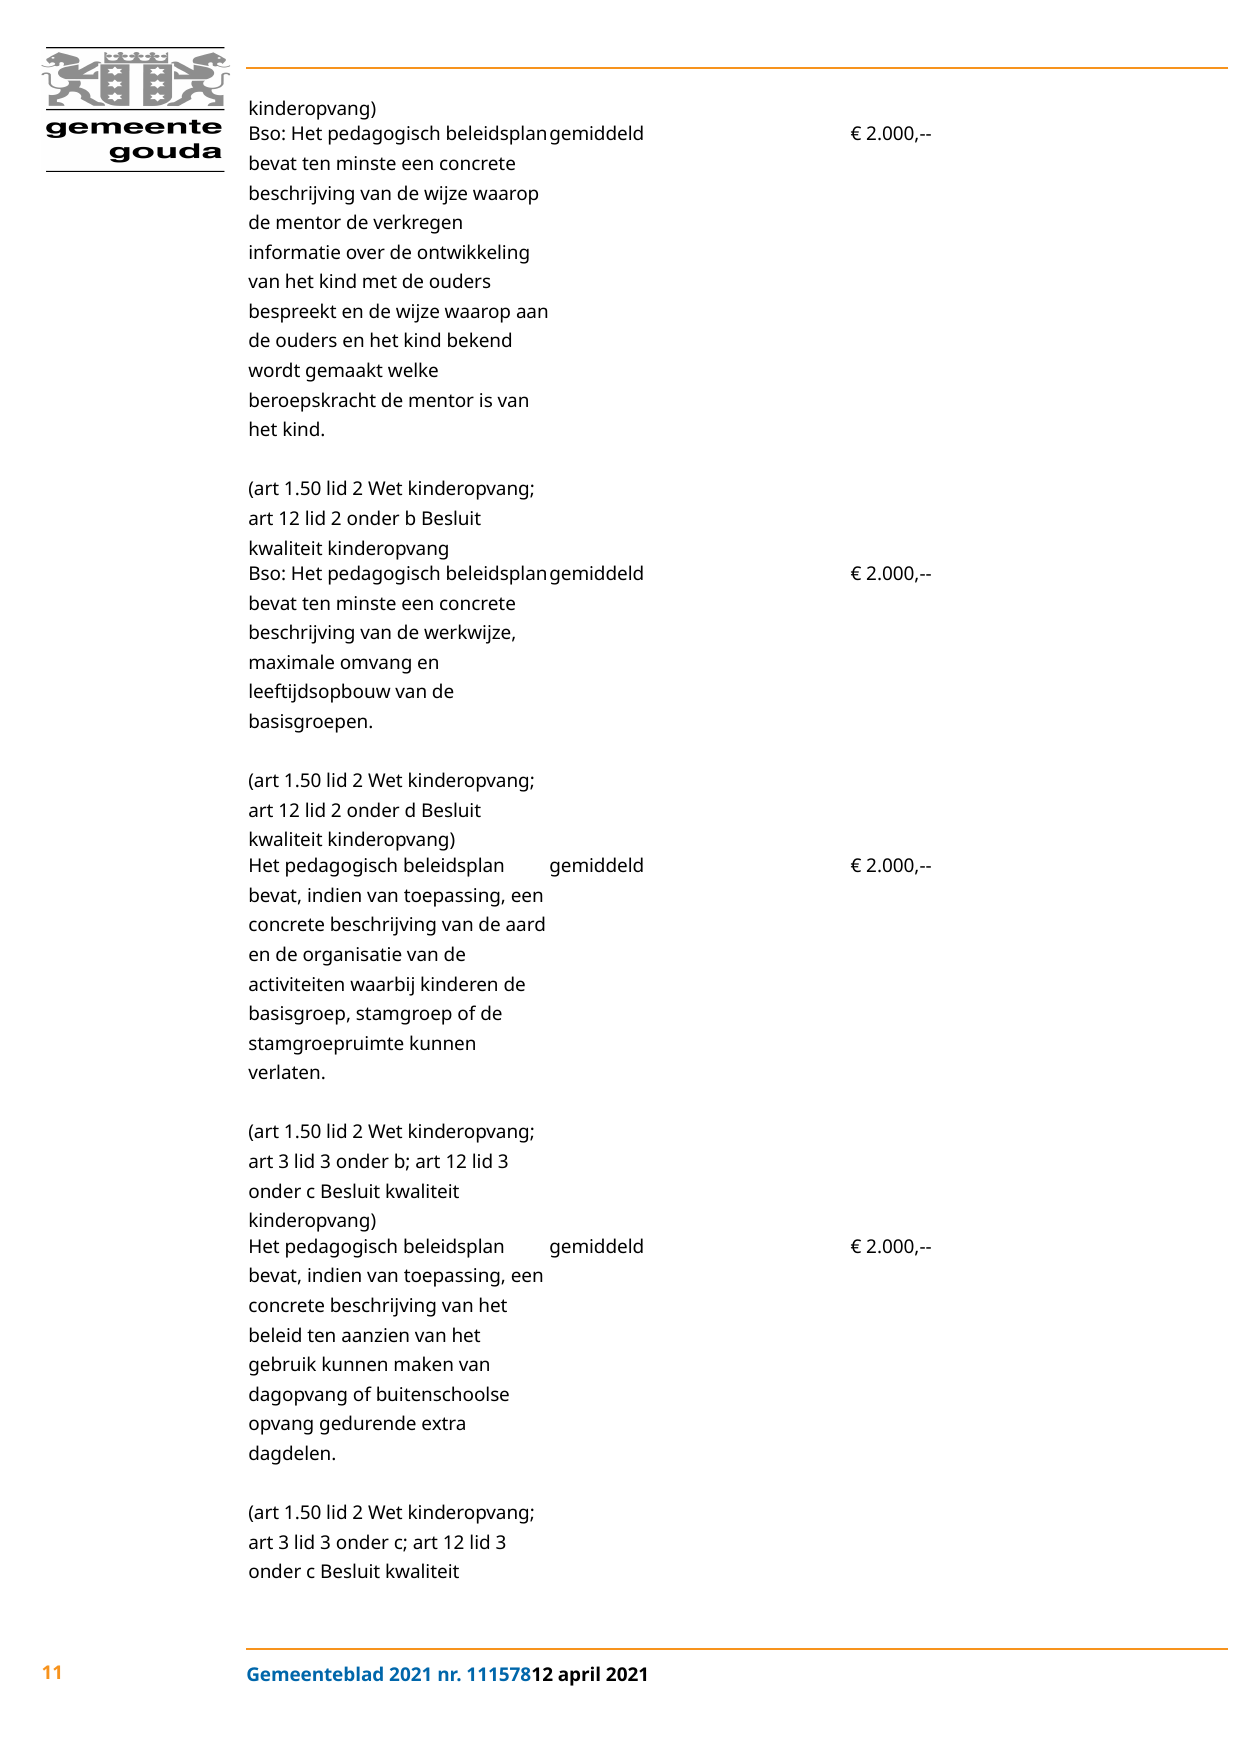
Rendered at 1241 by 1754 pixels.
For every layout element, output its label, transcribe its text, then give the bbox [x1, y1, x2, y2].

table_cell Bso: Het pedagogisch beleidsplan bevat ten minste een concrete beschrijving van de wijze waarop de mentor de verkregen informatie over de ontwikkeling van het kind met de ouders bespreekt en de wijze waarop aan de ouders en het kind bekend wordt gemaakt welke beroepskracht de mentor is van het kind. (art 1.50 lid 2 Wet kinderopvang; art 12 lid 2 onder b Besluit kwaliteit kinderopvang [248, 121, 549, 560]
picture [41, 47, 231, 172]
table_cell gemiddeld [549, 560, 850, 852]
table_cell € 2.000,-- [850, 121, 1152, 560]
table_cell gemiddeld [549, 1233, 850, 1584]
table_cell [850, 95, 1152, 121]
table_cell gemiddeld [549, 853, 850, 1233]
table_cell € 2.000,-- [850, 853, 1152, 1233]
table_cell gemiddeld [549, 121, 850, 560]
table_cell kinderopvang) [248, 95, 549, 121]
table_cell Het pedagogisch beleidsplan bevat, indien van toepassing, een concrete beschrijving van de aard en de organisatie van de activiteiten waarbij kinderen de basisgroep, stamgroep of de stamgroepruimte kunnen verlaten. (art 1.50 lid 2 Wet kinderopvang; art 3 lid 3 onder b; art 12 lid 3 onder c Besluit kwaliteit kinderopvang) [248, 853, 549, 1233]
table_cell [549, 95, 850, 121]
table_cell € 2.000,-- [850, 560, 1152, 852]
table_cell € 2.000,-- [850, 1233, 1152, 1584]
table_cell Het pedagogisch beleidsplan bevat, indien van toepassing, een concrete beschrijving van het beleid ten aanzien van het gebruik kunnen maken van dagopvang of buitenschoolse opvang gedurende extra dagdelen. (art 1.50 lid 2 Wet kinderopvang; art 3 lid 3 onder c; art 12 lid 3 onder c Besluit kwaliteit [248, 1233, 549, 1584]
table_cell Bso: Het pedagogisch beleidsplan bevat ten minste een concrete beschrijving van de werkwijze, maximale omvang en leeftijdsopbouw van de basisgroepen. (art 1.50 lid 2 Wet kinderopvang; art 12 lid 2 onder d Besluit kwaliteit kinderopvang) [248, 560, 549, 852]
